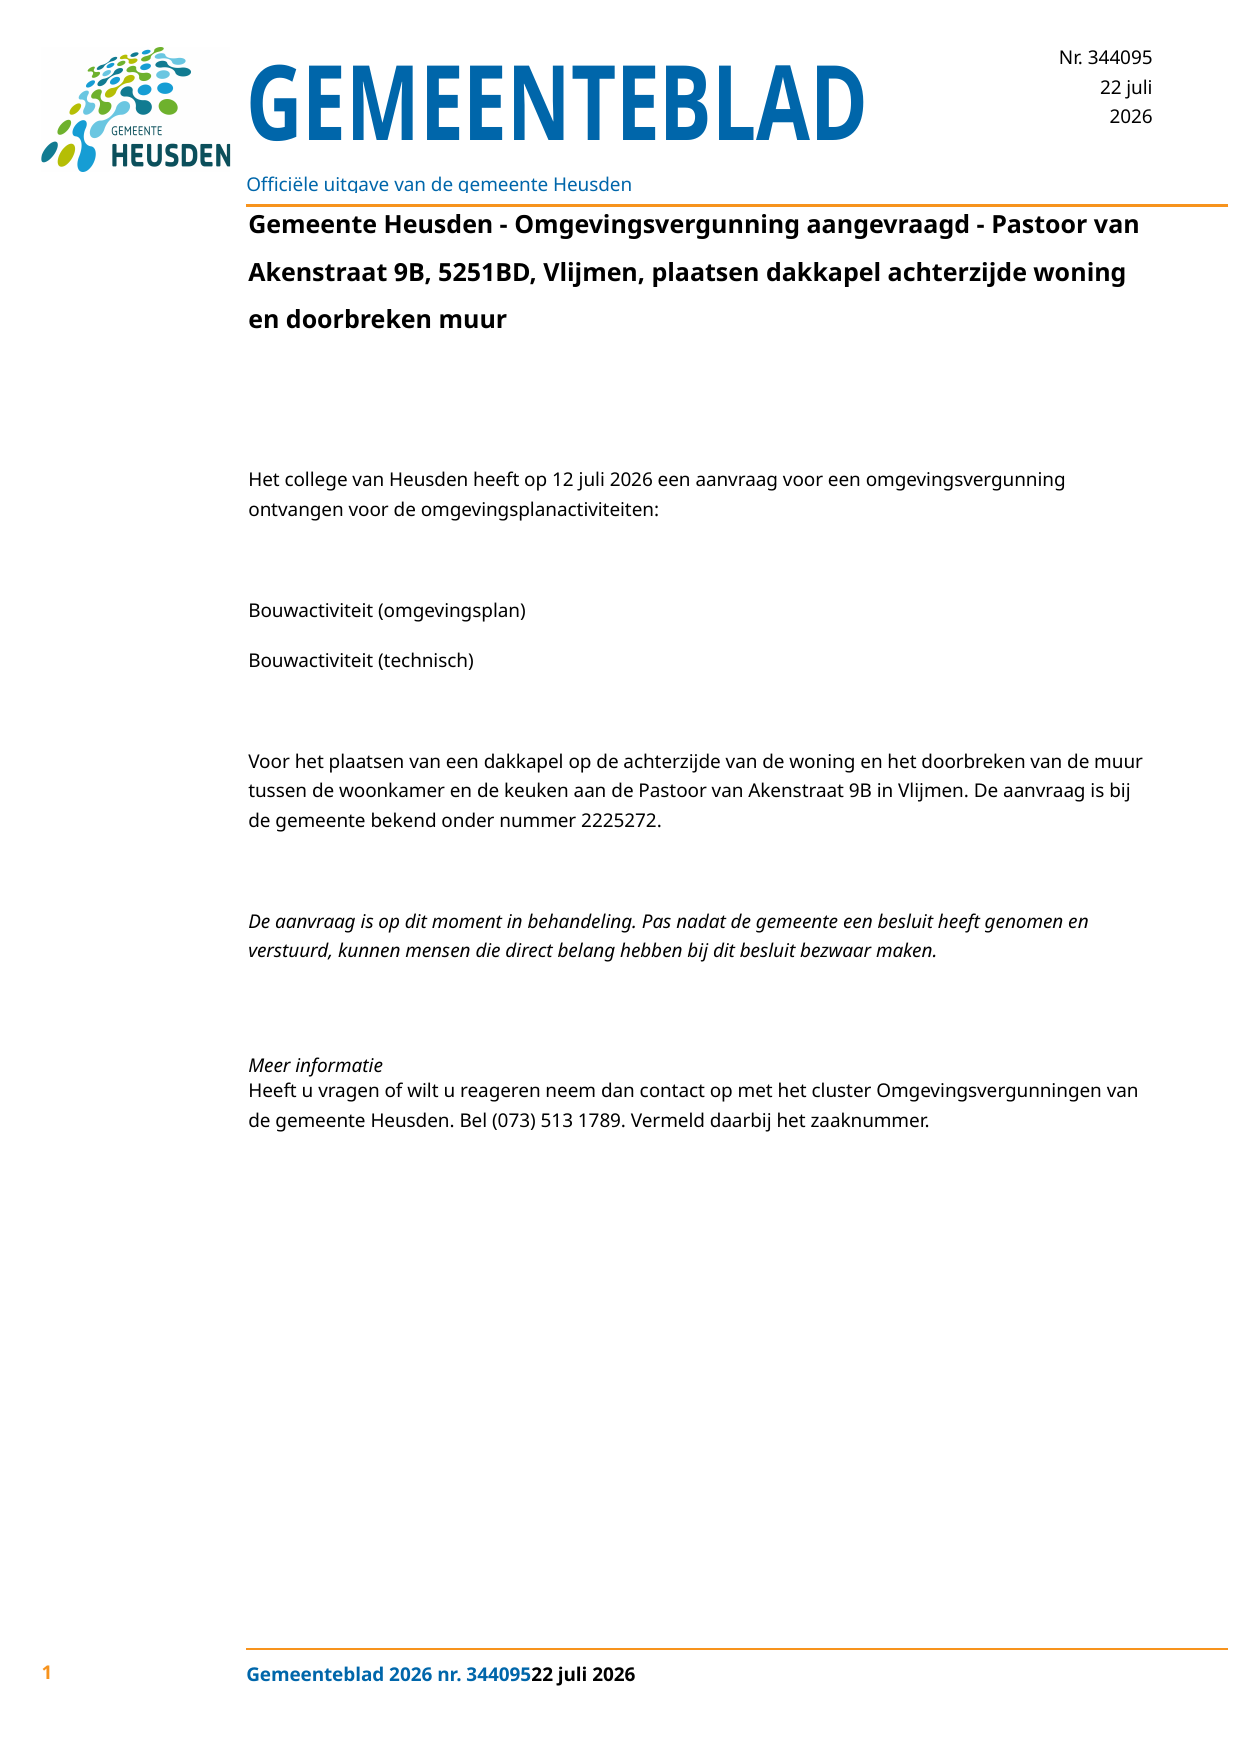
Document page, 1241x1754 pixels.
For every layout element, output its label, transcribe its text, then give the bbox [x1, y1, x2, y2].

text Gemeente Heusden - Omgevingsvergunning aangevraagd - Pastoor van Akenstraat 9B, 5251BD, Vlijmen, plaatsen dakkapel achterzijde woning en doorbreken muur [248, 207, 1152, 336]
text Bouwactiviteit (technisch) [248, 647, 1152, 673]
text Heeft u vragen of wilt u reageren neem dan contact op met het cluster Omgevingsvergunningen van de gemeente Heusden. Bel (073) 513 1789. Vermeld daarbij het zaaknummer. [248, 1078, 1152, 1133]
text Voor het plaatsen van een dakkapel op de achterzijde van de woning en het doorbreken van de muur tussen de woonkamer en de keuken aan de Pastoor van Akenstraat 9B in Vlijmen. De aanvraag is bij de gemeente bekend onder nummer 2225272. [248, 748, 1152, 833]
picture [41, 47, 231, 172]
text Het college van Heusden heeft op 12 juli 2026 een aanvraag voor een omgevingsvergunning ontvangen voor de omgevingsplanactiviteiten: [248, 466, 1152, 522]
text De aanvraag is op dit moment in behandeling. Pas nadat de gemeente een besluit heeft genomen en verstuurd, kunnen mensen die direct belang hebben bij dit besluit bezwaar maken. [248, 908, 1152, 963]
text Bouwactiviteit (omgevingsplan) [248, 597, 1152, 622]
text Meer informatie [248, 1052, 1152, 1078]
